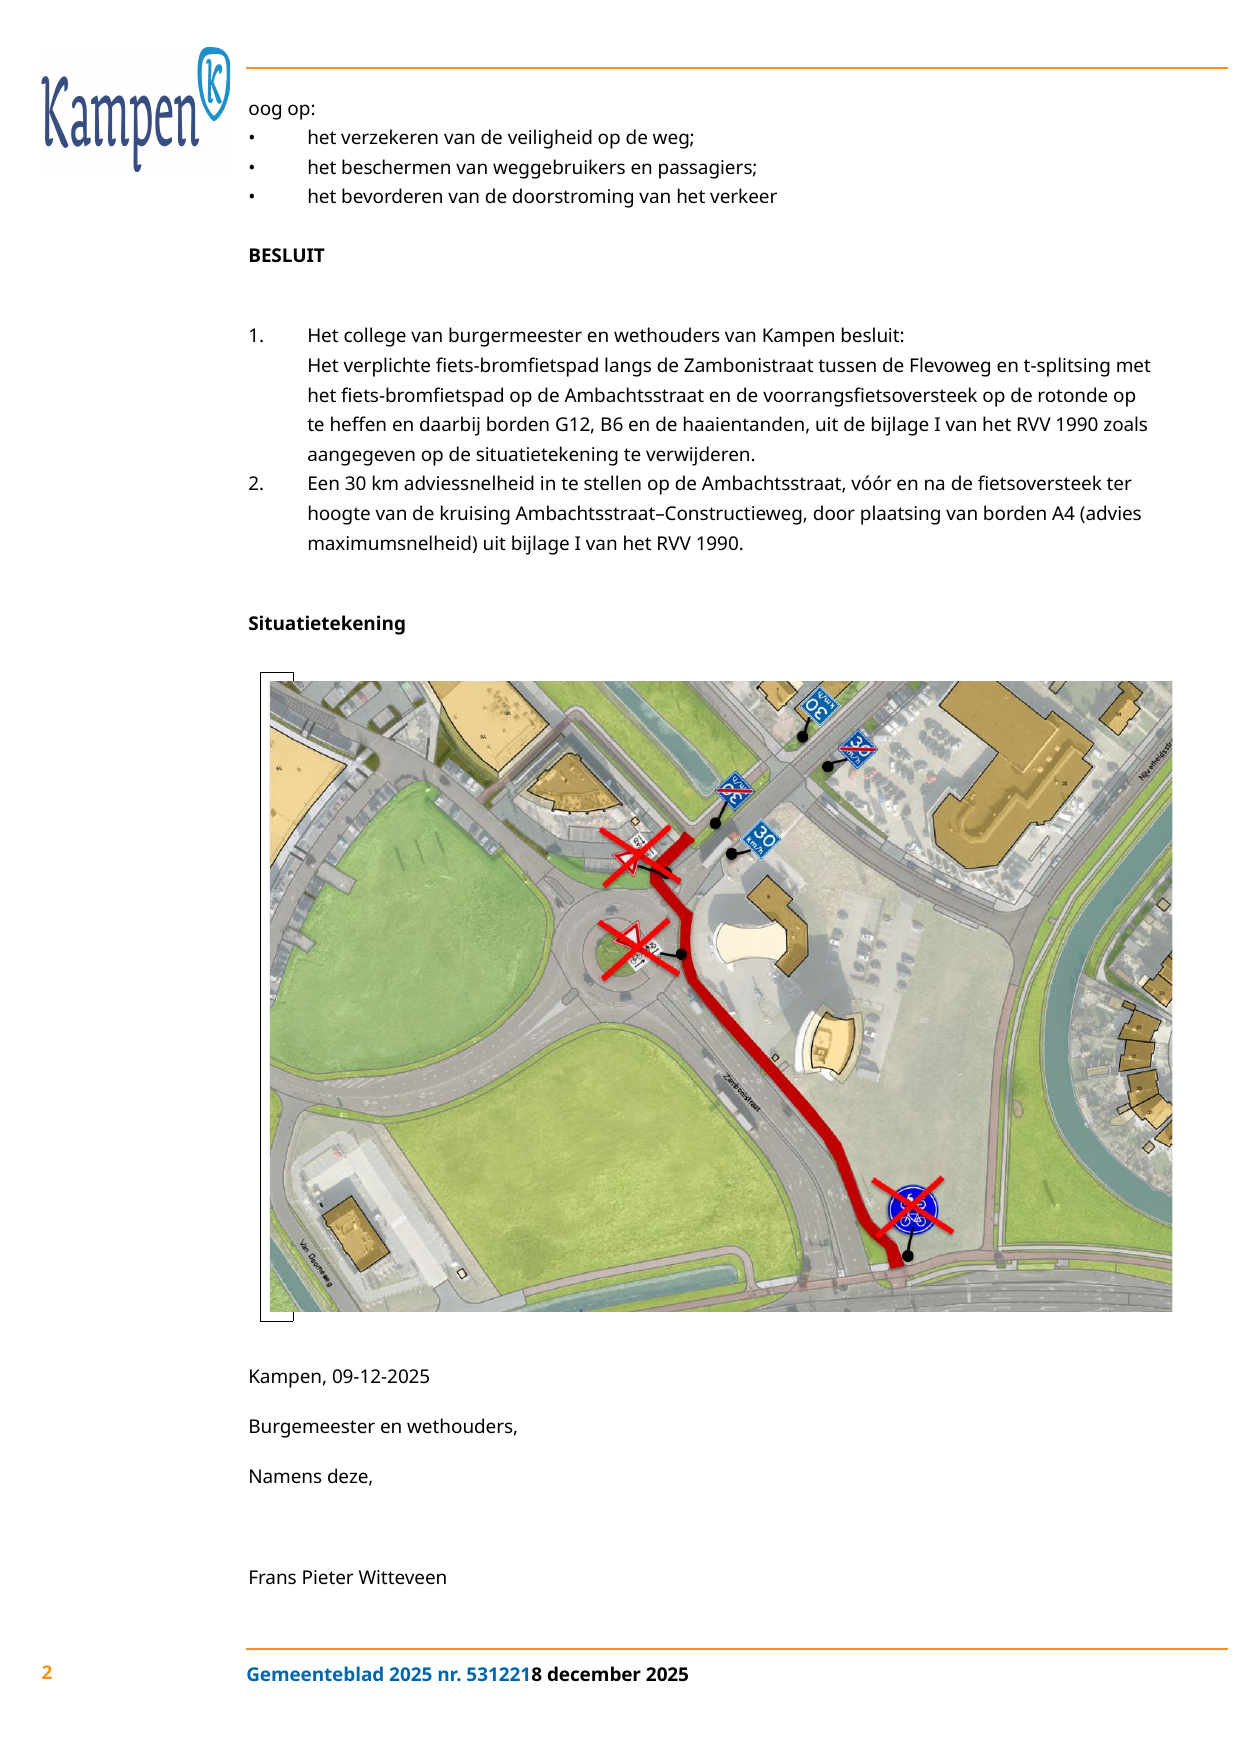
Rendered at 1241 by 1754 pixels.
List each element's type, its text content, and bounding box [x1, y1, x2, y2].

text Frans Pieter Witteveen [248, 1564, 1152, 1590]
list het bevorderen van de doorstroming van het verkeer [248, 183, 1152, 209]
text Burgemeester en wethouders, [248, 1413, 1152, 1439]
list Het college van burgermeester en wethouders van Kampen besluit: [248, 323, 1152, 348]
text oog op: [248, 95, 1152, 121]
text Kampen, 09-12-2025 [248, 1363, 1152, 1389]
list het verzekeren van de veiligheid op de weg; [248, 124, 1152, 150]
picture [41, 47, 231, 172]
list Het verplichte fiets-bromfietspad langs de Zambonistraat tussen de Flevoweg en t-splitsing met het fiets-bromfietspad op de Ambachtsstraat en de voorrangsfietsoversteek op de rotonde op te heffen en daarbij borden G12, B6 en de haaientanden, uit de bijlage I van het RVV 1990 zoals aangegeven op de situatietekening te verwijderen. [248, 352, 1152, 467]
picture [268, 681, 1173, 1312]
text Namens deze, [248, 1464, 1152, 1489]
list het beschermen van weggebruikers en passagiers; [248, 154, 1152, 180]
text BESLUIT [248, 243, 1152, 268]
list Een 30 km adviessnelheid in te stellen op de Ambachtsstraat, vóór en na de fietsoversteek ter hoogte van de kruising Ambachtsstraat–Constructieweg, door plaatsing van borden A4 (advies maximumsnelheid) uit bijlage I van het RVV 1990. [248, 471, 1152, 556]
text Situatietekening [248, 610, 1152, 636]
